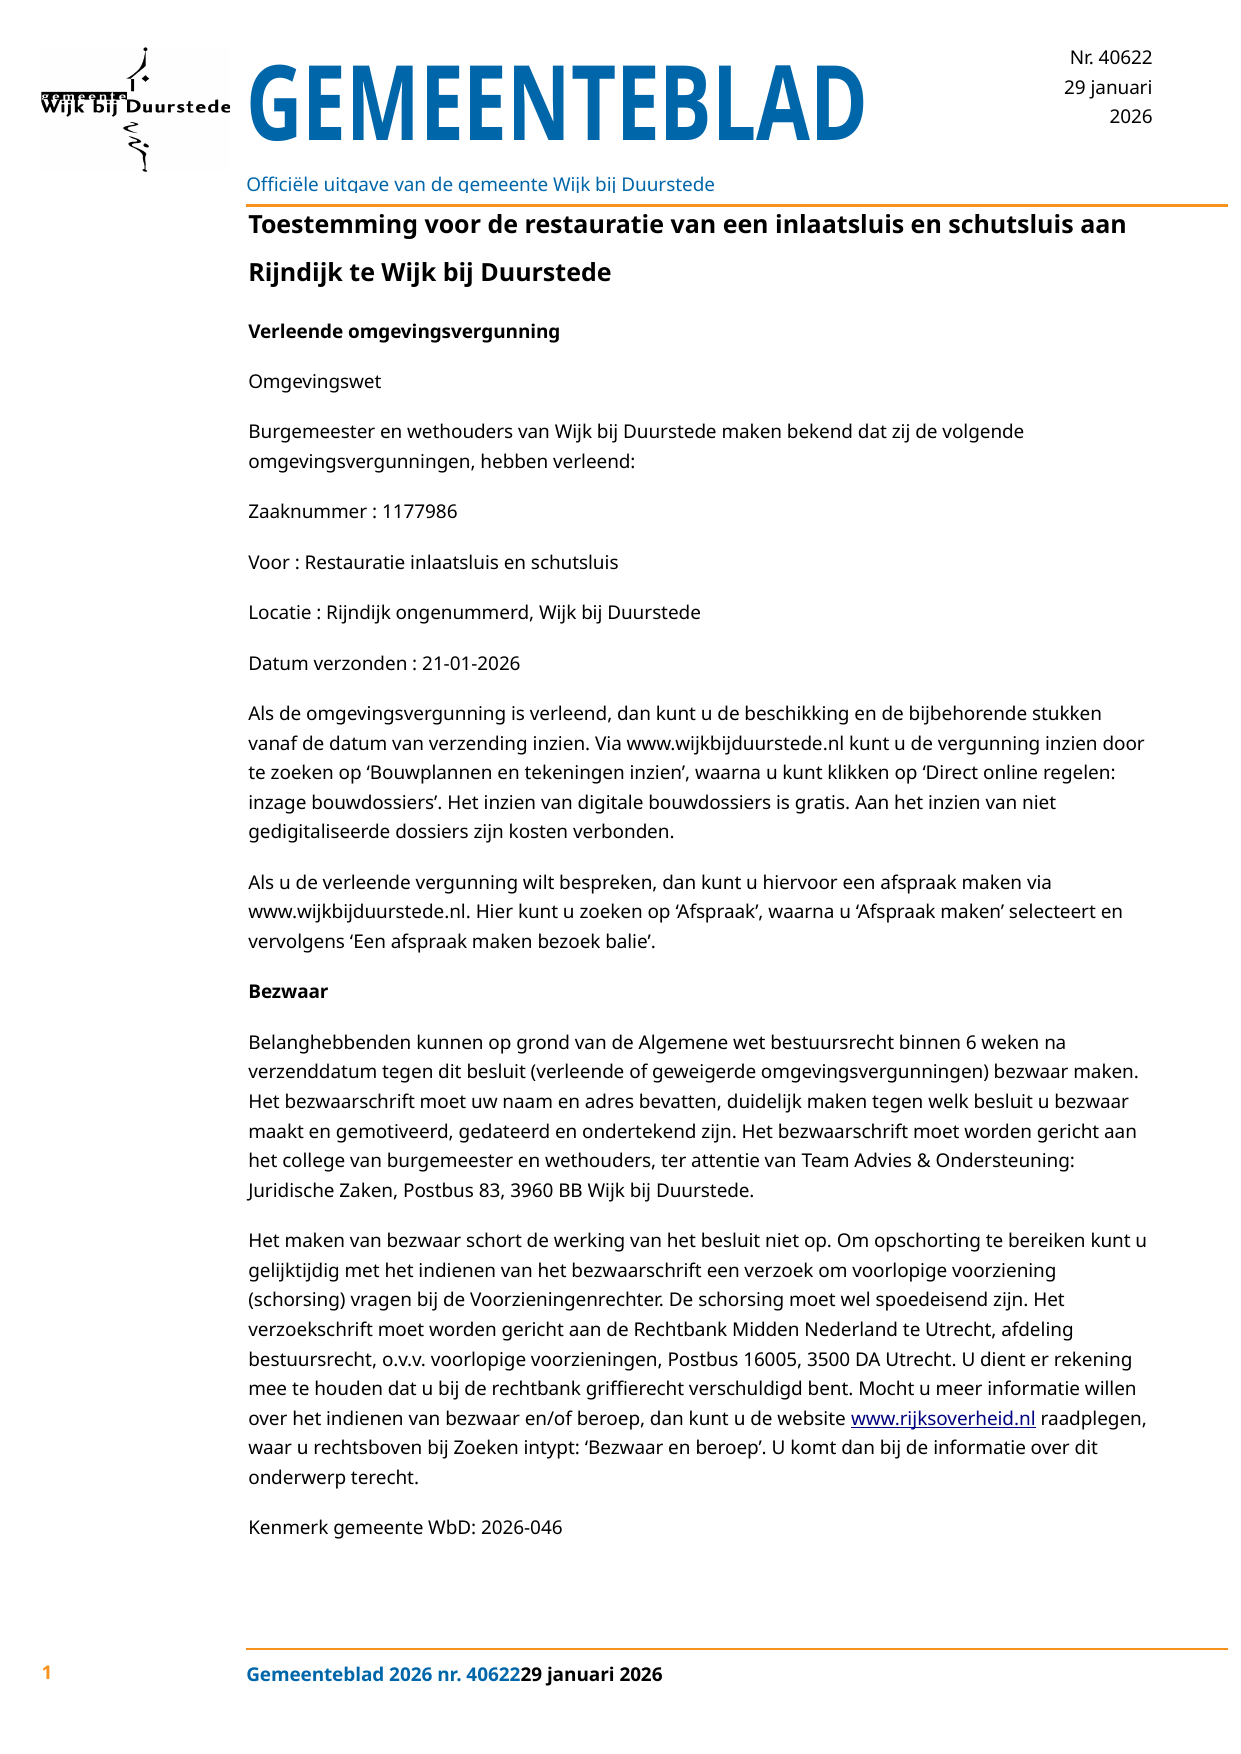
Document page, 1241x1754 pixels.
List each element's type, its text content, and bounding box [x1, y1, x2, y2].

text Belanghebbenden kunnen op grond van de Algemene wet bestuursrecht binnen 6 weken na verzenddatum tegen dit besluit (verleende of geweigerde omgevingsvergunningen) bezwaar maken. Het bezwaarschrift moet uw naam en adres bevatten, duidelijk maken tegen welk besluit u bezwaar maakt en gemotiveerd, gedateerd en ondertekend zijn. Het bezwaarschrift moet worden gericht aan het college van burgemeester en wethouders, ter attentie van Team Advies & Ondersteuning: Juridische Zaken, Postbus 83, 3960 BB Wijk bij Duurstede. [248, 1029, 1152, 1203]
text Datum verzonden : 21-01-2026 [248, 650, 1152, 676]
text Burgemeester en wethouders van Wijk bij Duurstede maken bekend dat zij de volgende omgevingsvergunningen, hebben verleend: [248, 419, 1152, 474]
text Omgevingswet [248, 368, 1152, 394]
text Bezwaar [248, 979, 1152, 1004]
text Zaaknummer : 1177986 [248, 499, 1152, 524]
text Als u de verleende vergunning wilt bespreken, dan kunt u hiervoor een afspraak maken via www.wijkbijduurstede.nl. Hier kunt u zoeken op ‘Afspraak’, waarna u ‘Afspraak maken’ selecteert en vervolgens ‘Een afspraak maken bezoek balie’. [248, 869, 1152, 954]
text Toestemming voor de restauratie van een inlaatsluis en schutsluis aan Rijndijk te Wijk bij Duurstede [248, 207, 1152, 288]
text Als de omgevingsvergunning is verleend, dan kunt u de beschikking en de bijbehorende stukken vanaf de datum van verzending inzien. Via www.wijkbijduurstede.nl kunt u de vergunning inzien door te zoeken op ‘Bouwplannen en tekeningen inzien’, waarna u kunt klikken op ‘Direct online regelen: inzage bouwdossiers’. Het inzien van digitale bouwdossiers is gratis. Aan het inzien van niet gedigitaliseerde dossiers zijn kosten verbonden. [248, 700, 1152, 844]
text Het maken van bezwaar schort de werking van het besluit niet op. Om opschorting te bereiken kunt u gelijktijdig met het indienen van het bezwaarschrift een verzoek om voorlopige voorziening (schorsing) vragen bij de Voorzieningenrechter. De schorsing moet wel spoedeisend zijn. Het verzoekschrift moet worden gericht aan de Rechtbank Midden Nederland te Utrecht, afdeling bestuursrecht, o.v.v. voorlopige voorzieningen, Postbus 16005, 3500 DA Utrecht. U dient er rekening mee te houden dat u bij de rechtbank griffierecht verschuldigd bent. Mocht u meer informatie willen over het indienen van bezwaar en/of beroep, dan kunt u de website www.rijksoverheid.nl raadplegen, waar u rechtsboven bij Zoeken intypt: ‘Bezwaar en beroep’. U komt dan bij de informatie over dit onderwerp terecht. [248, 1227, 1152, 1490]
text Verleende omgevingsvergunning [248, 318, 1152, 344]
picture [41, 47, 231, 172]
text Locatie : Rijndijk ongenummerd, Wijk bij Duurstede [248, 599, 1152, 625]
text Voor : Restauratie inlaatsluis en schutsluis [248, 549, 1152, 575]
text Kenmerk gemeente WbD: 2026-046 [248, 1514, 1152, 1540]
